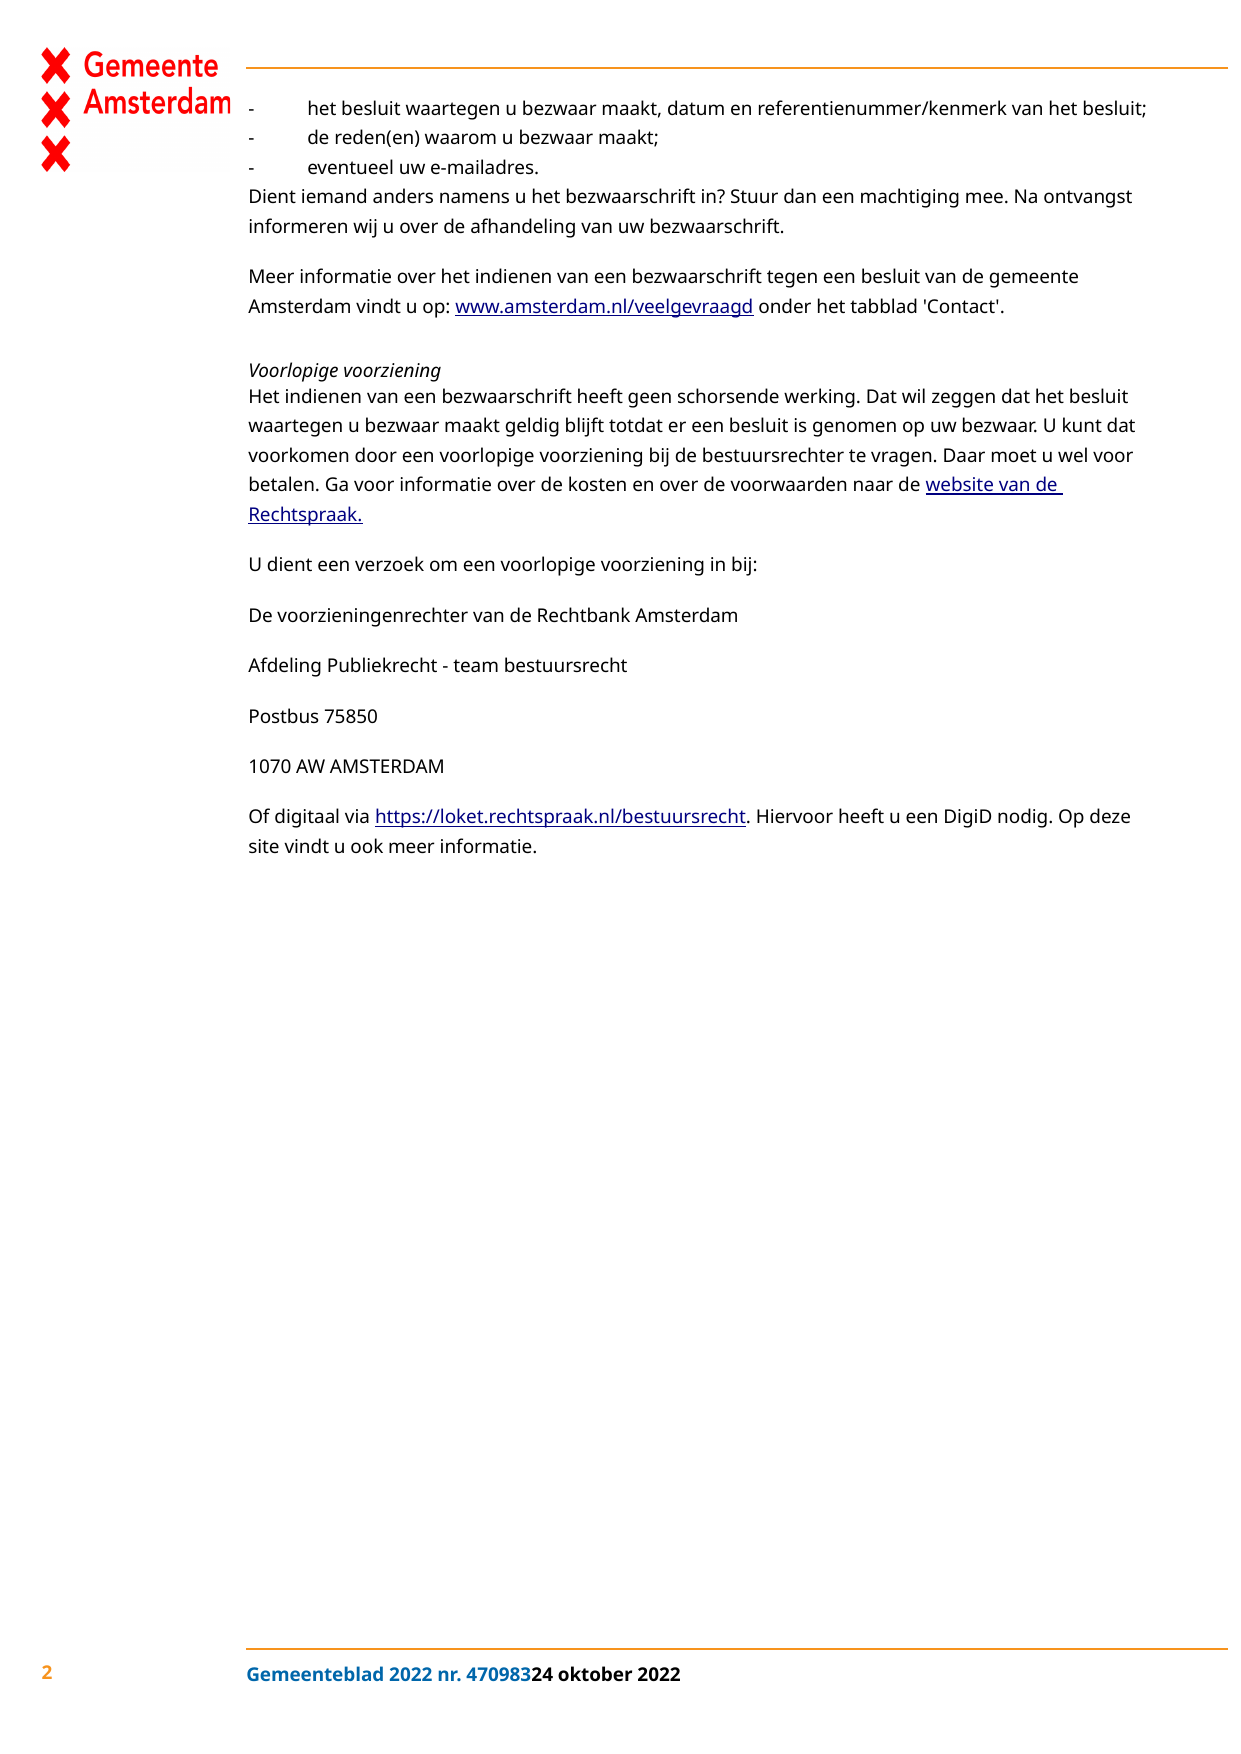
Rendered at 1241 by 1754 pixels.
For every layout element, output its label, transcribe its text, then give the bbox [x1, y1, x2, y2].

text Dient iemand anders namens u het bezwaarschrift in? Stuur dan een machtiging mee. Na ontvangst informeren wij u over de afhandeling van uw bezwaarschrift. [248, 183, 1152, 239]
text U dient een verzoek om een voorlopige voorziening in bij: [248, 552, 1152, 577]
text Of digitaal via https://loket.rechtspraak.nl/bestuursrecht. Hiervoor heeft u een DigiD nodig. Op deze site vindt u ook meer informatie. [248, 804, 1152, 859]
text Meer informatie over het indienen van een bezwaarschrift tegen een besluit van de gemeente Amsterdam vindt u op: www.amsterdam.nl/veelgevraagd onder het tabblad 'Contact'. [248, 263, 1152, 319]
text Het indienen van een bezwaarschrift heeft geen schorsende werking. Dat wil zeggen dat het besluit waartegen u bezwaar maakt geldig blijft totdat er een besluit is genomen op uw bezwaar. U kunt dat voorkomen door een voorlopige voorziening bij de bestuursrechter te vragen. Daar moet u wel voor betalen. Ga voor informatie over de kosten en over de voorwaarden naar de website van de Rechtspraak. [248, 383, 1152, 527]
picture [41, 47, 231, 172]
list de reden(en) waarom u bezwaar maakt; [248, 124, 1152, 150]
text Voorlopige voorziening [248, 357, 1152, 383]
text 1070 AW AMSTERDAM [248, 753, 1152, 779]
list eventueel uw e-mailadres. [248, 154, 1152, 180]
text De voorzieningenrechter van de Rechtbank Amsterdam [248, 602, 1152, 628]
text Afdeling Publiekrecht - team bestuursrecht [248, 652, 1152, 678]
list het besluit waartegen u bezwaar maakt, datum en referentienummer/kenmerk van het besluit; [248, 95, 1152, 121]
text Postbus 75850 [248, 703, 1152, 728]
